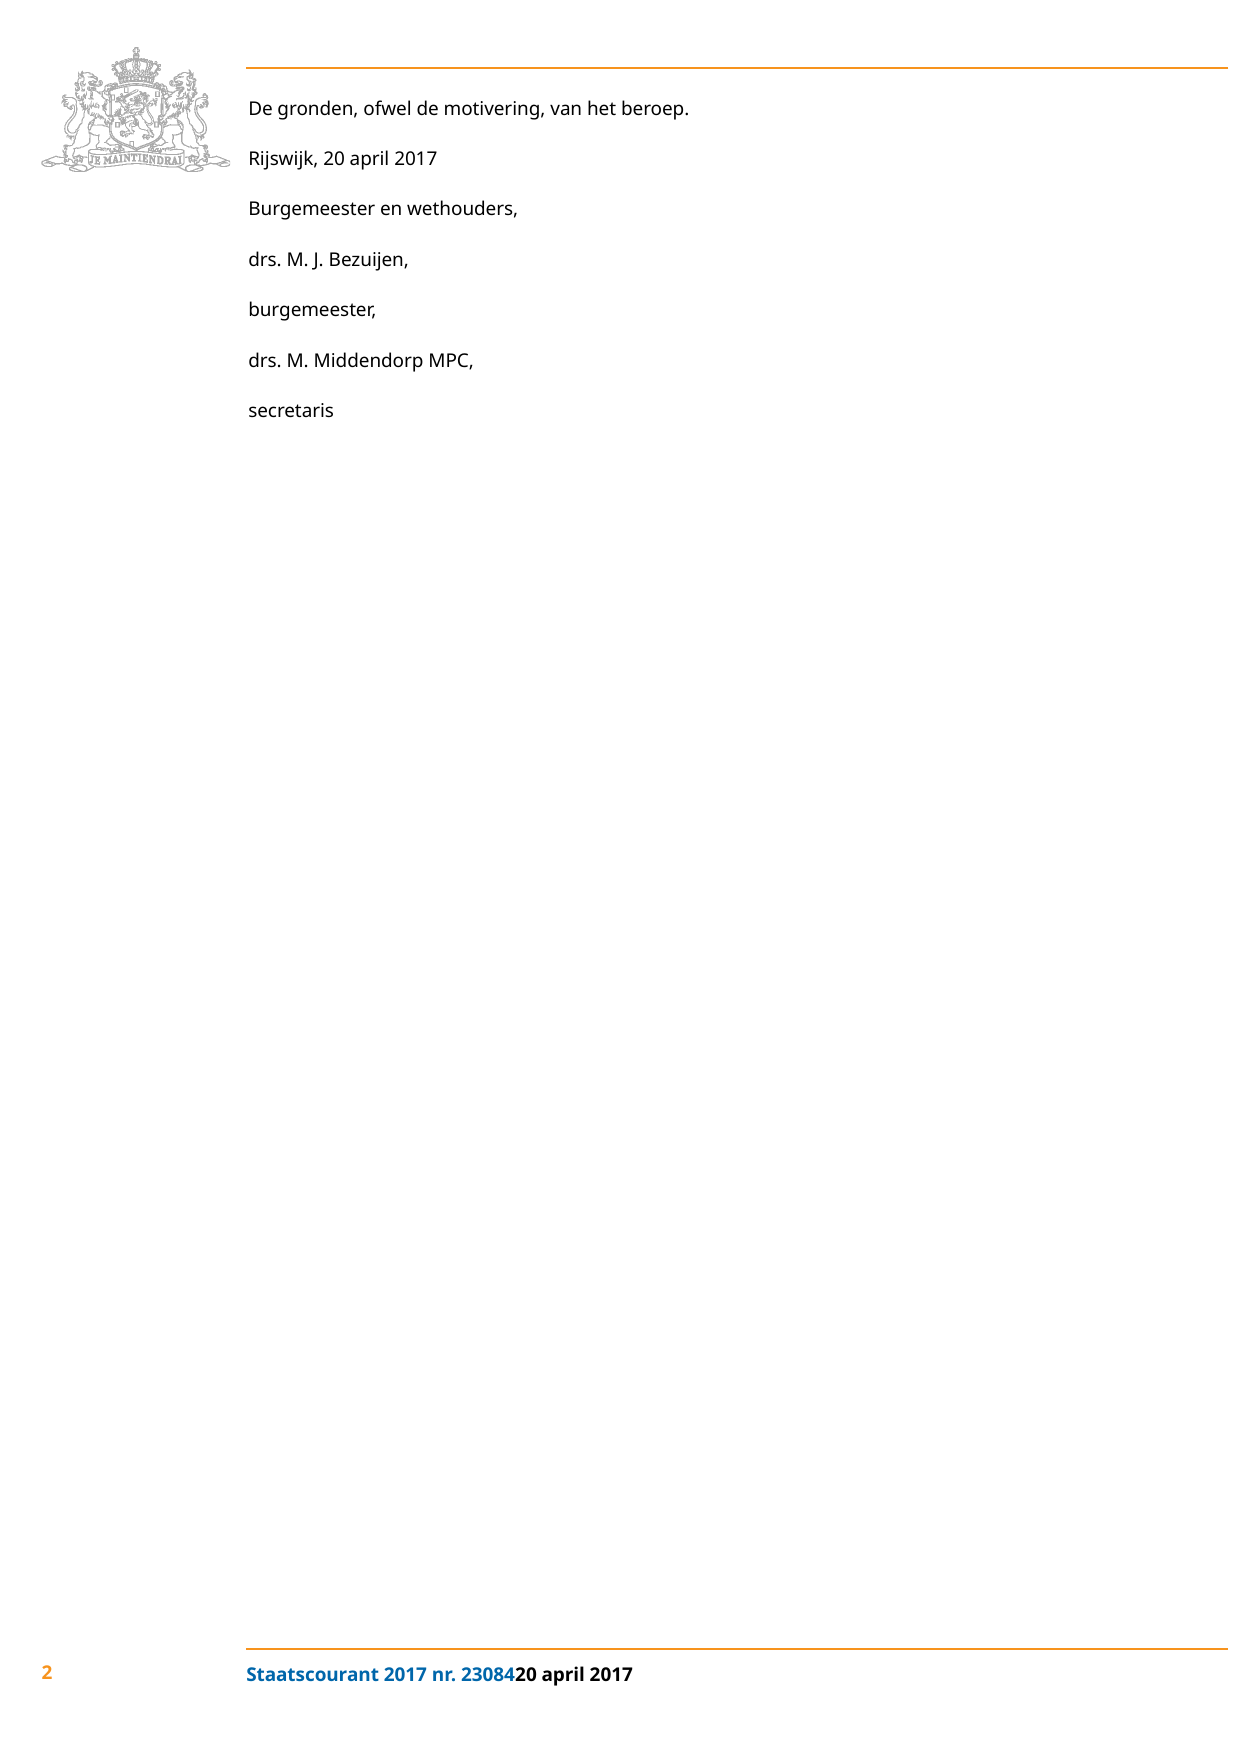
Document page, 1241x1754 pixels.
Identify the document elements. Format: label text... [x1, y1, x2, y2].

picture [41, 47, 231, 172]
text drs. M. Middendorp MPC, [248, 347, 1152, 373]
text De gronden, ofwel de motivering, van het beroep. [248, 95, 1152, 121]
text burgemeester, [248, 296, 1152, 322]
text drs. M. J. Bezuijen, [248, 246, 1152, 272]
text secretaris [248, 397, 1152, 423]
text Burgemeester en wethouders, [248, 196, 1152, 221]
text Rijswijk, 20 april 2017 [248, 145, 1152, 171]
